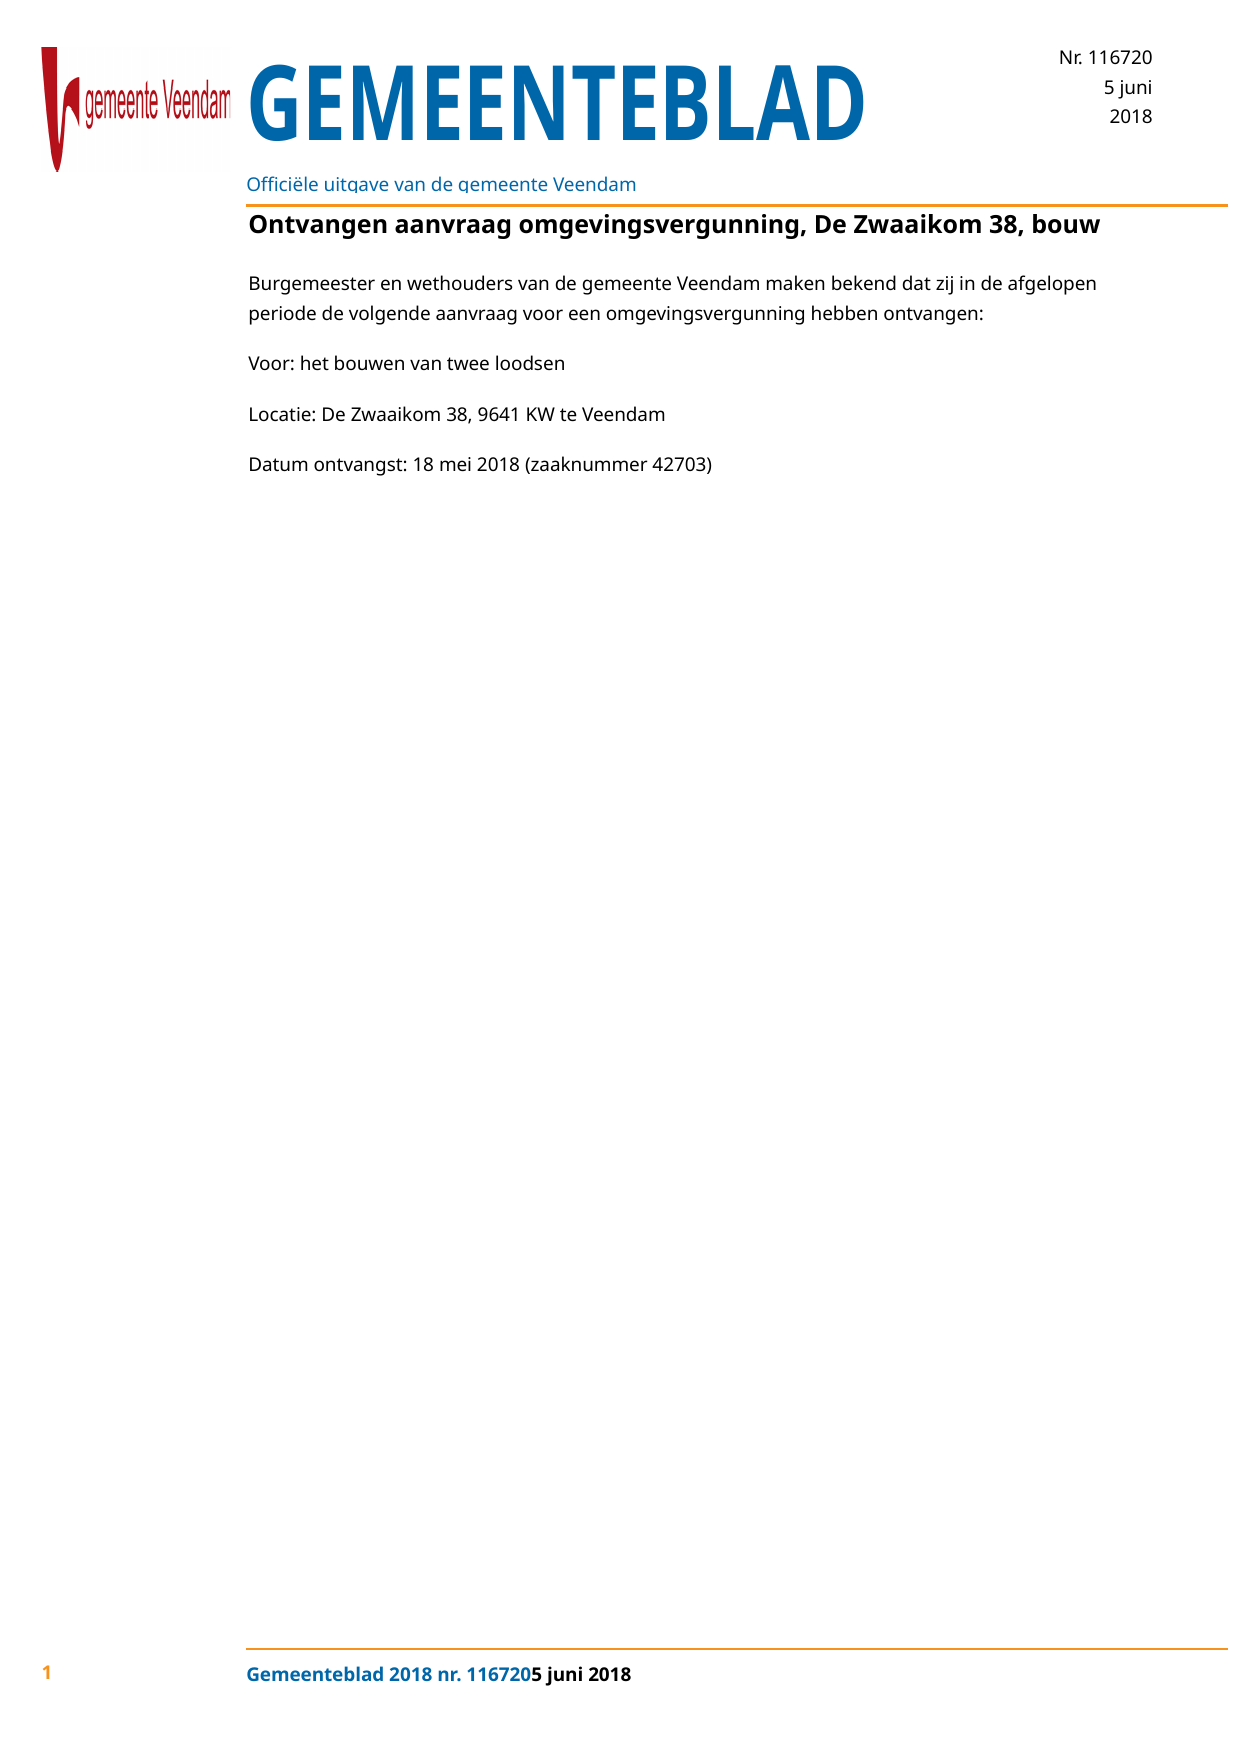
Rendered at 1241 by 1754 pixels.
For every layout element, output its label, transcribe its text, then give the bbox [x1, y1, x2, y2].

text Locatie: De Zwaaikom 38, 9641 KW te Veendam [248, 401, 1152, 426]
picture [41, 47, 231, 172]
text Datum ontvangst: 18 mei 2018 (zaaknummer 42703) [248, 451, 1152, 477]
text Ontvangen aanvraag omgevingsvergunning, De Zwaaikom 38, bouw [248, 207, 1152, 241]
text Burgemeester en wethouders van de gemeente Veendam maken bekend dat zij in de afgelopen periode de volgende aanvraag voor een omgevingsvergunning hebben ontvangen: [248, 270, 1152, 326]
text Voor: het bouwen van twee loodsen [248, 350, 1152, 376]
